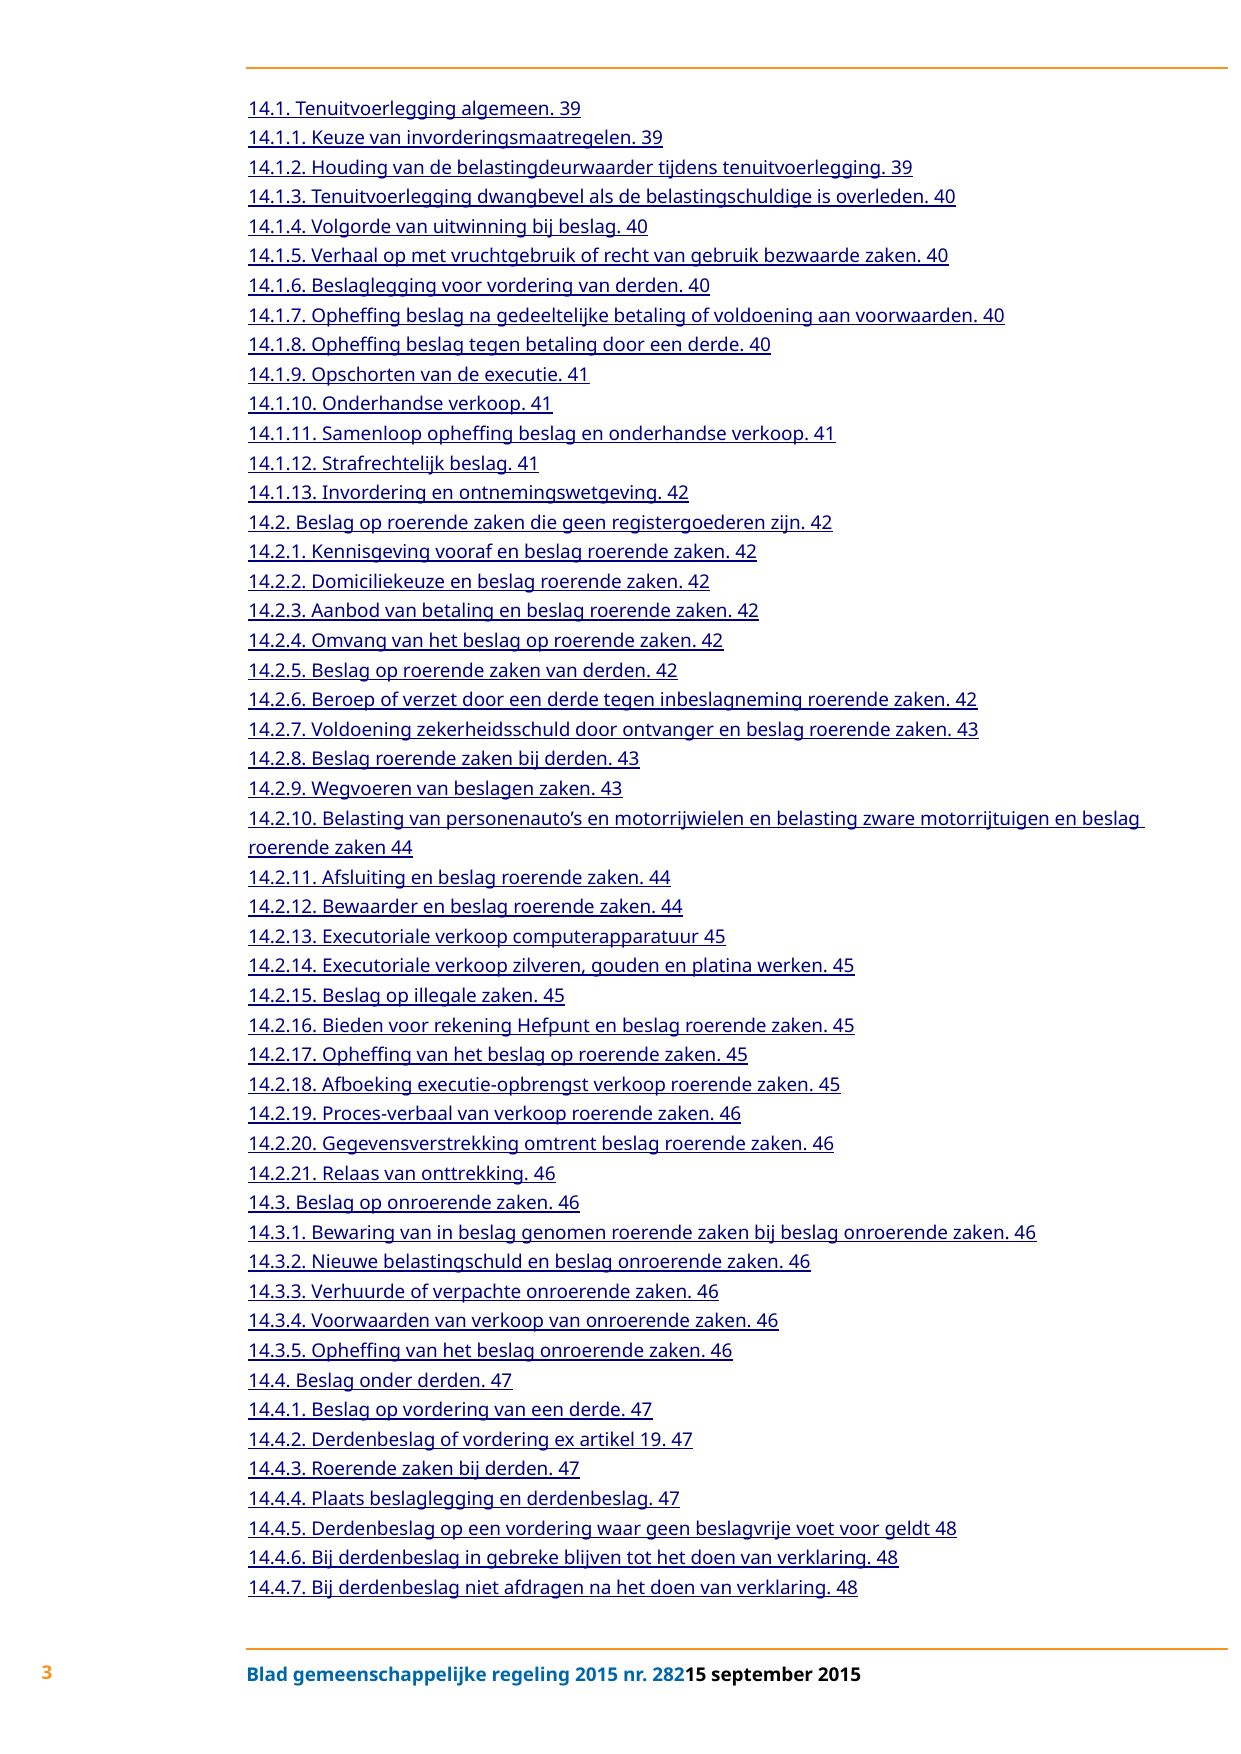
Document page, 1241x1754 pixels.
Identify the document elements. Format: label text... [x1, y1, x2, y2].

text 14.2.3. Aanbod van betaling en beslag roerende zaken. 42 [248, 598, 1152, 623]
text 14.4.7. Bij derdenbeslag niet afdragen na het doen van verklaring. 48 [248, 1574, 1152, 1600]
text 14.3.2. Nieuwe belastingschuld en beslag onroerende zaken. 46 [248, 1248, 1152, 1274]
text 14.1.11. Samenloop opheffing beslag en onderhandse verkoop. 41 [248, 420, 1152, 446]
text 14.2.8. Beslag roerende zaken bij derden. 43 [248, 746, 1152, 771]
text 14.4.5. Derdenbeslag op een vordering waar geen beslagvrije voet voor geldt 48 [248, 1515, 1152, 1541]
text 14.2.10. Belasting van personenauto’s en motorrijwielen en belasting zware motorrijtuigen en beslag roerende zaken 44 [248, 805, 1152, 860]
text 14.2.16. Bieden voor rekening Hefpunt en beslag roerende zaken. 45 [248, 1012, 1152, 1038]
text 14.2.12. Bewaarder en beslag roerende zaken. 44 [248, 893, 1152, 919]
text 14.2.11. Afsluiting en beslag roerende zaken. 44 [248, 864, 1152, 890]
text 14.2.1. Kennisgeving vooraf en beslag roerende zaken. 42 [248, 538, 1152, 564]
picture [41, 47, 231, 172]
text 14.4.1. Beslag op vordering van een derde. 47 [248, 1396, 1152, 1422]
text 14.4. Beslag onder derden. 47 [248, 1367, 1152, 1393]
text 14.2. Beslag op roerende zaken die geen registergoederen zijn. 42 [248, 509, 1152, 535]
text 14.2.15. Beslag op illegale zaken. 45 [248, 982, 1152, 1008]
text 14.3.5. Opheffing van het beslag onroerende zaken. 46 [248, 1337, 1152, 1363]
text 14.2.4. Omvang van het beslag op roerende zaken. 42 [248, 627, 1152, 653]
text 14.2.20. Gegevensverstrekking omtrent beslag roerende zaken. 46 [248, 1130, 1152, 1156]
text 14.4.6. Bij derdenbeslag in gebreke blijven tot het doen van verklaring. 48 [248, 1544, 1152, 1570]
text 14.1.5. Verhaal op met vruchtgebruik of recht van gebruik bezwaarde zaken. 40 [248, 243, 1152, 268]
text 14.2.5. Beslag op roerende zaken van derden. 42 [248, 657, 1152, 683]
text 14.2.18. Afboeking executie-opbrengst verkoop roerende zaken. 45 [248, 1071, 1152, 1097]
text 14.2.14. Executoriale verkoop zilveren, gouden en platina werken. 45 [248, 953, 1152, 978]
text 14.4.2. Derdenbeslag of vordering ex artikel 19. 47 [248, 1426, 1152, 1452]
text 14.4.3. Roerende zaken bij derden. 47 [248, 1456, 1152, 1481]
text 14.1.1. Keuze van invorderingsmaatregelen. 39 [248, 124, 1152, 150]
text 14.2.21. Relaas van onttrekking. 46 [248, 1160, 1152, 1186]
text 14.3.3. Verhuurde of verpachte onroerende zaken. 46 [248, 1278, 1152, 1304]
text 14.2.13. Executoriale verkoop computerapparatuur 45 [248, 923, 1152, 949]
text 14.2.19. Proces-verbaal van verkoop roerende zaken. 46 [248, 1101, 1152, 1126]
text 14.2.7. Voldoening zekerheidsschuld door ontvanger en beslag roerende zaken. 43 [248, 716, 1152, 742]
text 14.1.9. Opschorten van de executie. 41 [248, 361, 1152, 387]
text 14.1.12. Strafrechtelijk beslag. 41 [248, 450, 1152, 476]
text 14.1.10. Onderhandse verkoop. 41 [248, 391, 1152, 416]
text 14.1.3. Tenuitvoerlegging dwangbevel als de belastingschuldige is overleden. 40 [248, 183, 1152, 209]
text 14.1.7. Opheffing beslag na gedeeltelijke betaling of voldoening aan voorwaarden. 40 [248, 302, 1152, 328]
text 14.3. Beslag op onroerende zaken. 46 [248, 1189, 1152, 1215]
text 14.1. Tenuitvoerlegging algemeen. 39 [248, 95, 1152, 121]
text 14.2.9. Wegvoeren van beslagen zaken. 43 [248, 775, 1152, 801]
text 14.2.6. Beroep of verzet door een derde tegen inbeslagneming roerende zaken. 42 [248, 686, 1152, 712]
text 14.1.6. Beslaglegging voor vordering van derden. 40 [248, 272, 1152, 298]
text 14.2.2. Domiciliekeuze en beslag roerende zaken. 42 [248, 568, 1152, 594]
text 14.4.4. Plaats beslaglegging en derdenbeslag. 47 [248, 1485, 1152, 1511]
text 14.1.13. Invordering en ontnemingswetgeving. 42 [248, 479, 1152, 505]
text 14.1.8. Opheffing beslag tegen betaling door een derde. 40 [248, 331, 1152, 357]
text 14.3.1. Bewaring van in beslag genomen roerende zaken bij beslag onroerende zaken. 46 [248, 1219, 1152, 1245]
text 14.1.4. Volgorde van uitwinning bij beslag. 40 [248, 213, 1152, 239]
text 14.2.17. Opheffing van het beslag op roerende zaken. 45 [248, 1041, 1152, 1067]
text 14.3.4. Voorwaarden van verkoop van onroerende zaken. 46 [248, 1308, 1152, 1333]
text 14.1.2. Houding van de belastingdeurwaarder tijdens tenuitvoerlegging. 39 [248, 154, 1152, 180]
